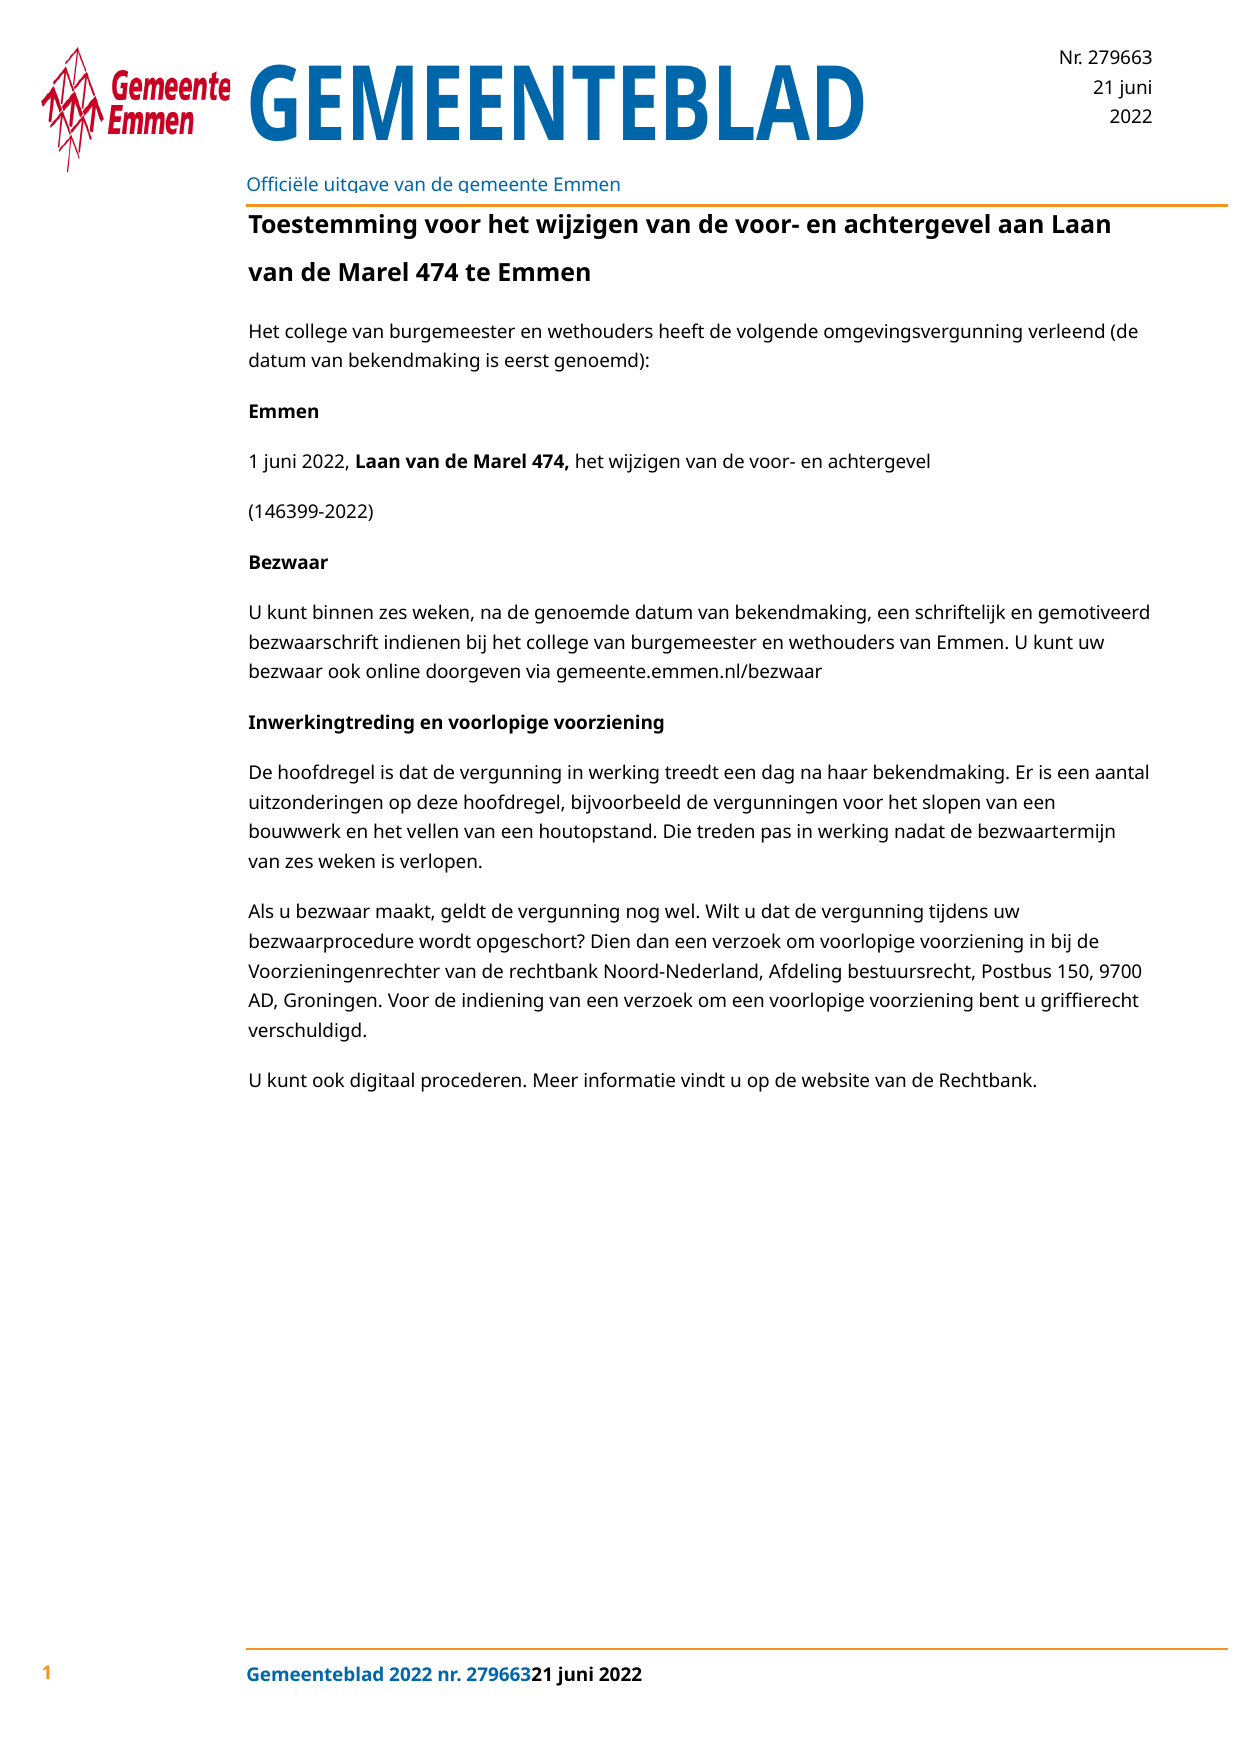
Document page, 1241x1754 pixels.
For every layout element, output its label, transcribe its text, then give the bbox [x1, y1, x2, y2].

text Als u bezwaar maakt, geldt de vergunning nog wel. Wilt u dat de vergunning tijdens uw bezwaarprocedure wordt opgeschort? Dien dan een verzoek om voorlopige voorziening in bij de Voorzieningenrechter van de rechtbank Noord-Nederland, Afdeling bestuursrecht, Postbus 150, 9700 AD, Groningen. Voor de indiening van een verzoek om een voorlopige voorziening bent u griffierecht verschuldigd. [248, 899, 1152, 1043]
picture [41, 47, 231, 172]
text Inwerkingtreding en voorlopige voorziening [248, 709, 1152, 735]
text 1 juni 2022, Laan van de Marel 474, het wijzigen van de voor- en achtergevel [248, 448, 1152, 474]
text Bezwaar [248, 549, 1152, 575]
text (146399-2022) [248, 499, 1152, 524]
text De hoofdregel is dat de vergunning in werking treedt een dag na haar bekendmaking. Er is een aantal uitzonderingen op deze hoofdregel, bijvoorbeeld de vergunningen voor het slopen van een bouwwerk en het vellen van een houtopstand. Die treden pas in werking nadat de bezwaartermijn van zes weken is verlopen. [248, 759, 1152, 874]
text Emmen [248, 398, 1152, 424]
text U kunt ook digitaal procederen. Meer informatie vindt u op de website van de Rechtbank. [248, 1067, 1152, 1093]
text Toestemming voor het wijzigen van de voor- en achtergevel aan Laan van de Marel 474 te Emmen [248, 207, 1152, 288]
text U kunt binnen zes weken, na de genoemde datum van bekendmaking, een schriftelijk en gemotiveerd bezwaarschrift indienen bij het college van burgemeester en wethouders van Emmen. U kunt uw bezwaar ook online doorgeven via gemeente.emmen.nl/bezwaar [248, 599, 1152, 684]
text Het college van burgemeester en wethouders heeft de volgende omgevingsvergunning verleend (de datum van bekendmaking is eerst genoemd): [248, 318, 1152, 373]
